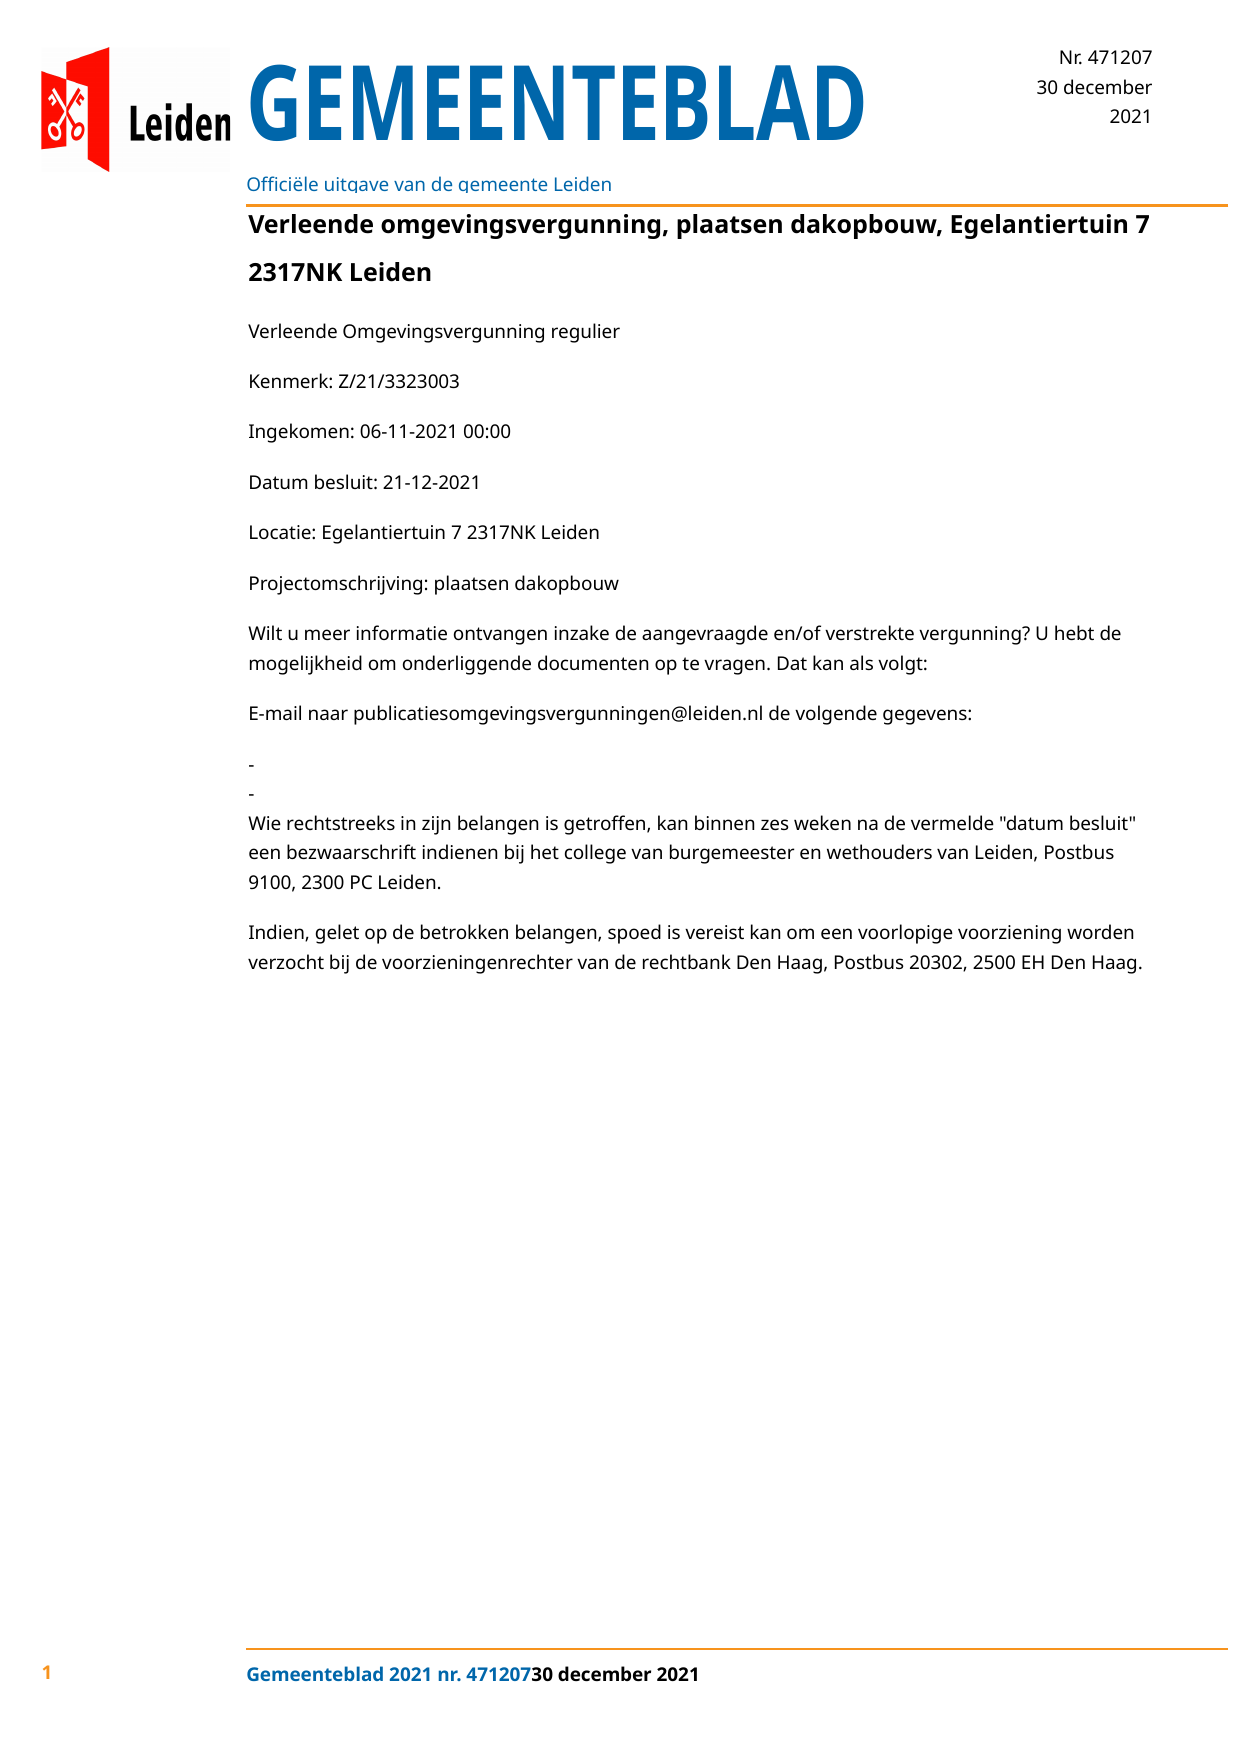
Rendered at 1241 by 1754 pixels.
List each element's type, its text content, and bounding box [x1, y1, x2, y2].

text Kenmerk: Z/21/3323003 [248, 368, 1152, 394]
text Ingekomen: 06-11-2021 00:00 [248, 419, 1152, 444]
text Indien, gelet op de betrokken belangen, spoed is vereist kan om een voorlopige voorziening worden verzocht bij de voorzieningenrechter van de rechtbank Den Haag, Postbus 20302, 2500 EH Den Haag. [248, 919, 1152, 975]
text Wilt u meer informatie ontvangen inzake de aangevraagde en/of verstrekte vergunning? U hebt de mogelijkheid om onderliggende documenten op te vragen. Dat kan als volgt: [248, 620, 1152, 676]
text Wie rechtstreeks in zijn belangen is getroffen, kan binnen zes weken na de vermelde "datum besluit" een bezwaarschrift indienen bij het college van burgemeester en wethouders van Leiden, Postbus 9100, 2300 PC Leiden. [248, 810, 1152, 895]
text Verleende Omgevingsvergunning regulier [248, 318, 1152, 344]
text Datum besluit: 21-12-2021 [248, 469, 1152, 495]
text Verleende omgevingsvergunning, plaatsen dakopbouw, Egelantiertuin 7 2317NK Leiden [248, 207, 1152, 288]
text Projectomschrijving: plaatsen dakopbouw [248, 570, 1152, 596]
picture [41, 47, 231, 172]
text Locatie: Egelantiertuin 7 2317NK Leiden [248, 519, 1152, 545]
text E-mail naar publicatiesomgevingsvergunningen@leiden.nl de volgende gegevens: [248, 700, 1152, 726]
